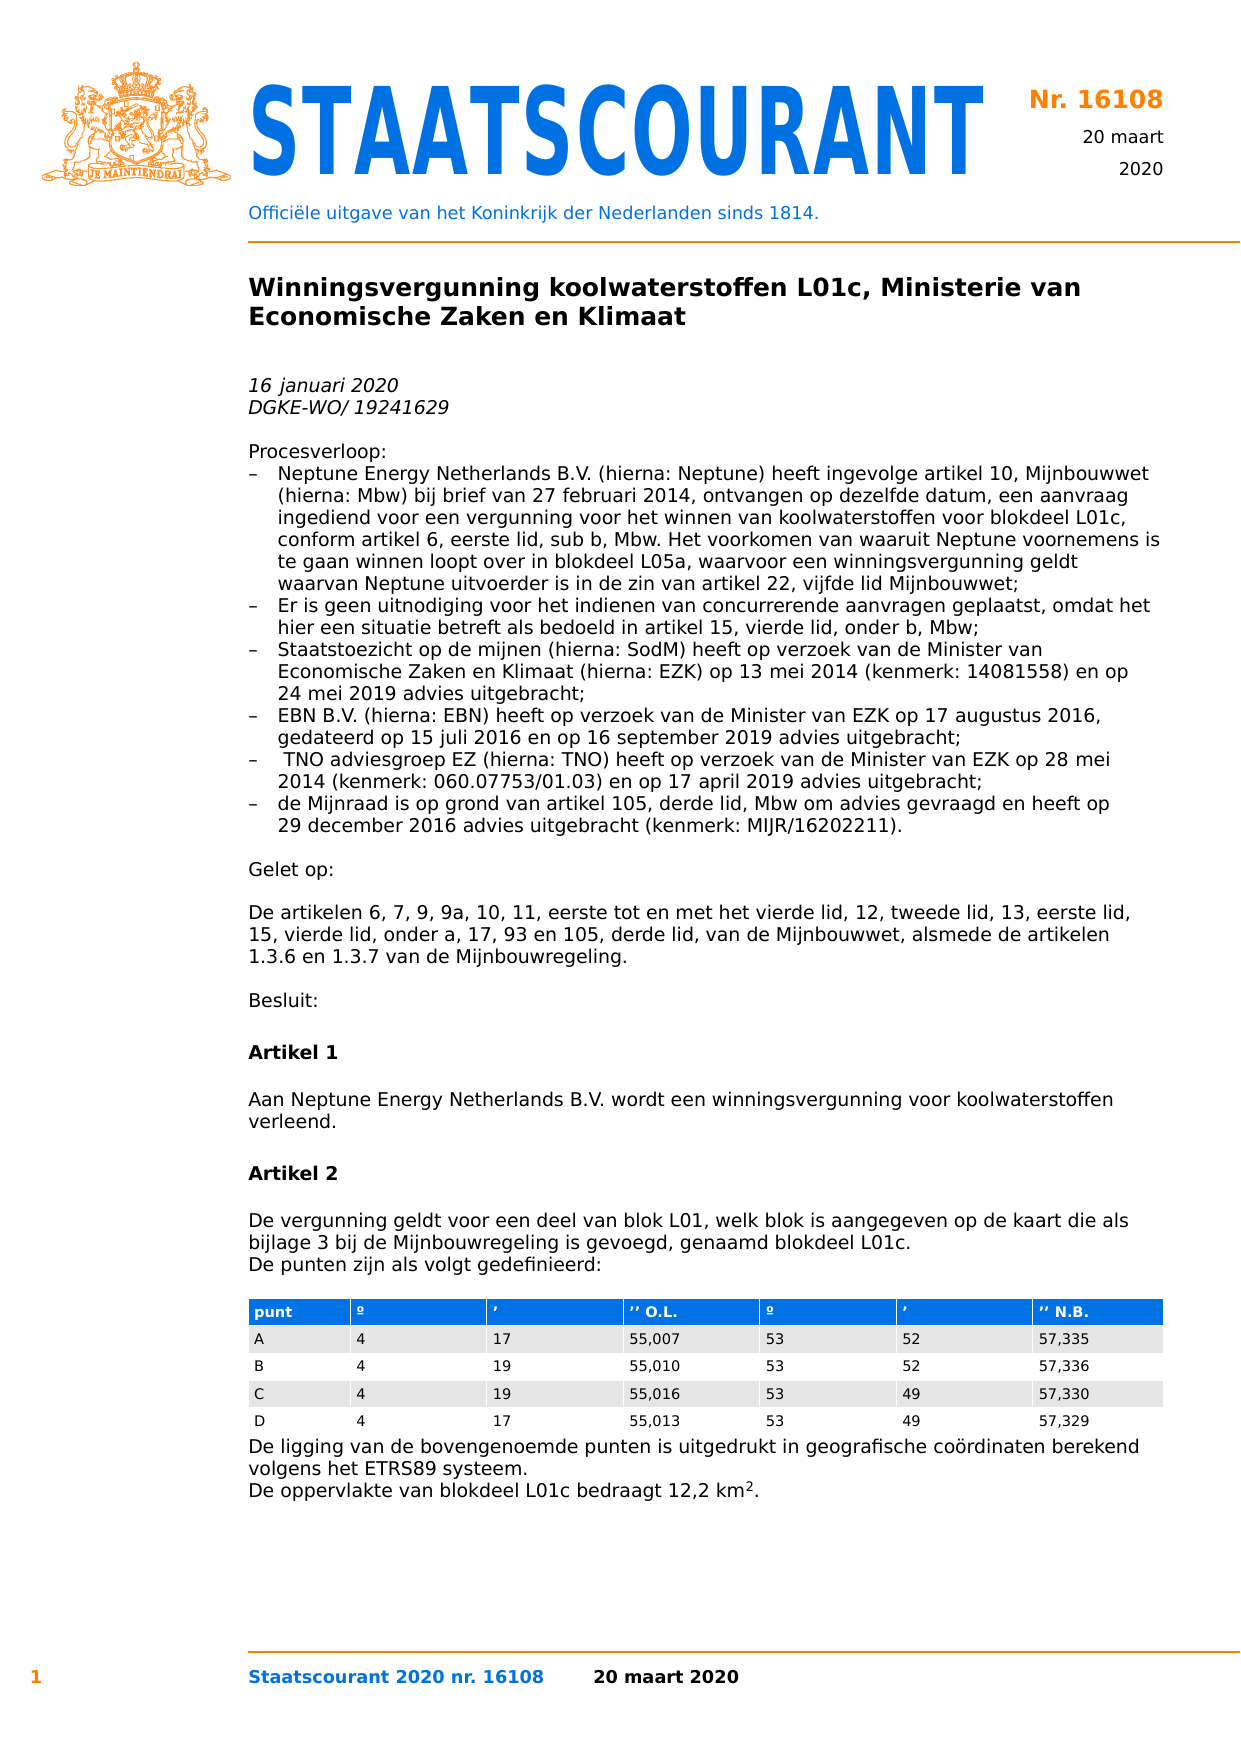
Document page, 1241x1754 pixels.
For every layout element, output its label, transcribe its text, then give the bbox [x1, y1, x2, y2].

text – de Mijnraad is op grond van artikel 105, derde lid, Mbw om advies gevraagd en heeft op 29 december 2016 advies uitgebracht (kenmerk: MIJR/16202211). [248, 793, 1163, 837]
text 16 januari 2020 [248, 375, 1163, 397]
text DGKE-WO/ 19241629 [248, 397, 1163, 419]
text De vergunning geldt voor een deel van blok L01, welk blok is aangegeven op de kaart die als bijlage 3 bij de Mijnbouwregeling is gevoegd, genaamd blokdeel L01c. [248, 1210, 1163, 1254]
table_header [25, 62, 248, 241]
table_header ’ [897, 1299, 1032, 1325]
table_cell 53 [760, 1381, 896, 1407]
table_cell 19 [487, 1381, 623, 1407]
table_header punt [249, 1299, 350, 1325]
table_cell 49 [897, 1409, 1032, 1435]
text De artikelen 6, 7, 9, 9a, 10, 11, eerste tot en met het vierde lid, 12, tweede lid, 13, eerste lid, 15, vierde lid, onder a, 17, 93 en 105, derde lid, van de Mijnbouwwet, alsmede de artikelen 1.3.6 en 1.3.7 van de Mijnbouwregeling. [248, 902, 1163, 968]
text – EBN B.V. (hierna: EBN) heeft op verzoek van de Minister van EZK op 17 augustus 2016, gedateerd op 15 juli 2016 en op 16 september 2019 advies uitgebracht; [248, 705, 1163, 749]
table_cell C [249, 1381, 350, 1407]
table_cell 52 [897, 1326, 1032, 1353]
table_cell 49 [897, 1381, 1032, 1407]
table_cell 17 [487, 1409, 623, 1435]
text – Staatstoezicht op de mijnen (hierna: SodM) heeft op verzoek van de Minister van Economische Zaken en Klimaat (hierna: EZK) op 13 mei 2014 (kenmerk: 14081558) en op 24 mei 2019 advies uitgebracht; [248, 639, 1163, 705]
subtitle Artikel 2 [248, 1163, 1163, 1185]
table_cell 55,010 [624, 1354, 759, 1380]
text – TNO adviesgroep EZ (hierna: TNO) heeft op verzoek van de Minister van EZK op 28 mei 2014 (kenmerk: 060.07753/01.03) en op 17 april 2019 advies uitgebracht; [248, 749, 1163, 793]
table_cell 57,329 [1033, 1409, 1163, 1435]
table_cell 52 [897, 1354, 1032, 1380]
table_cell 53 [760, 1354, 896, 1380]
picture [41, 62, 231, 186]
text Procesverloop: [248, 441, 1163, 463]
table_cell D [249, 1409, 350, 1435]
table_cell Officiële uitgave van het Koninkrijk der Nederlanden sinds 1814. [248, 203, 1240, 241]
table_header º [760, 1299, 896, 1325]
text Gelet op: [248, 858, 1163, 880]
table_cell 4 [351, 1409, 486, 1435]
table_cell B [249, 1354, 350, 1380]
table_header º [351, 1299, 486, 1325]
text De punten zijn als volgt gedefinieerd: [248, 1254, 1163, 1276]
table_cell 20 maart [998, 121, 1240, 153]
text Besluit: [248, 990, 1163, 1012]
text De ligging van de bovengenoemde punten is uitgedrukt in geografische coördinaten berekend volgens het ETRS89 systeem. [248, 1436, 1163, 1480]
text Aan Neptune Energy Netherlands B.V. wordt een winningsvergunning voor koolwaterstoffen verleend. [248, 1089, 1163, 1133]
table_cell 57,336 [1033, 1354, 1163, 1380]
table_cell 2020 [998, 153, 1240, 203]
table_cell 55,013 [624, 1409, 759, 1435]
table_cell 53 [760, 1326, 896, 1353]
table_header ’’ N.B. [1033, 1299, 1163, 1325]
table_cell A [249, 1326, 350, 1353]
subtitle Artikel 1 [248, 1042, 1163, 1064]
table_header Nr. 16108 [998, 62, 1240, 121]
table_cell 19 [487, 1354, 623, 1380]
table_cell 4 [351, 1326, 486, 1353]
text De oppervlakte van blokdeel L01c bedraagt 12,2 km2. [248, 1480, 1163, 1502]
table_cell 57,330 [1033, 1381, 1163, 1407]
table_header ’’ O.L. [624, 1299, 759, 1325]
subtitle Winningsvergunning koolwaterstoffen L01c, Ministerie van Economische Zaken en Klimaat [248, 273, 1163, 331]
table_header ’ [487, 1299, 623, 1325]
table_cell 57,335 [1033, 1326, 1163, 1353]
table_cell 55,016 [624, 1381, 759, 1407]
table_cell 4 [351, 1354, 486, 1380]
text – Er is geen uitnodiging voor het indienen van concurrerende aanvragen geplaatst, omdat het hier een situatie betreft als bedoeld in artikel 15, vierde lid, onder b, Mbw; [248, 595, 1163, 639]
table_cell 17 [487, 1326, 623, 1353]
table_header STAATSCOURANT [248, 62, 998, 203]
table_cell 55,007 [624, 1326, 759, 1353]
table_cell 4 [351, 1381, 486, 1407]
table_cell 53 [760, 1409, 896, 1435]
text – Neptune Energy Netherlands B.V. (hierna: Neptune) heeft ingevolge artikel 10, Mijnbouwwet (hierna: Mbw) bij brief van 27 februari 2014, ontvangen op dezelfde datum, een aanvraag ingediend voor een vergunning voor het winnen van koolwaterstoffen voor blokdeel L01c, conform artikel 6, eerste lid, sub b, Mbw. Het voorkomen van waaruit Neptune voornemens is te gaan winnen loopt over in blokdeel L05a, waarvoor een winningsvergunning geldt waarvan Neptune uitvoerder is in de zin van artikel 22, vijfde lid Mijnbouwwet; [248, 463, 1163, 595]
